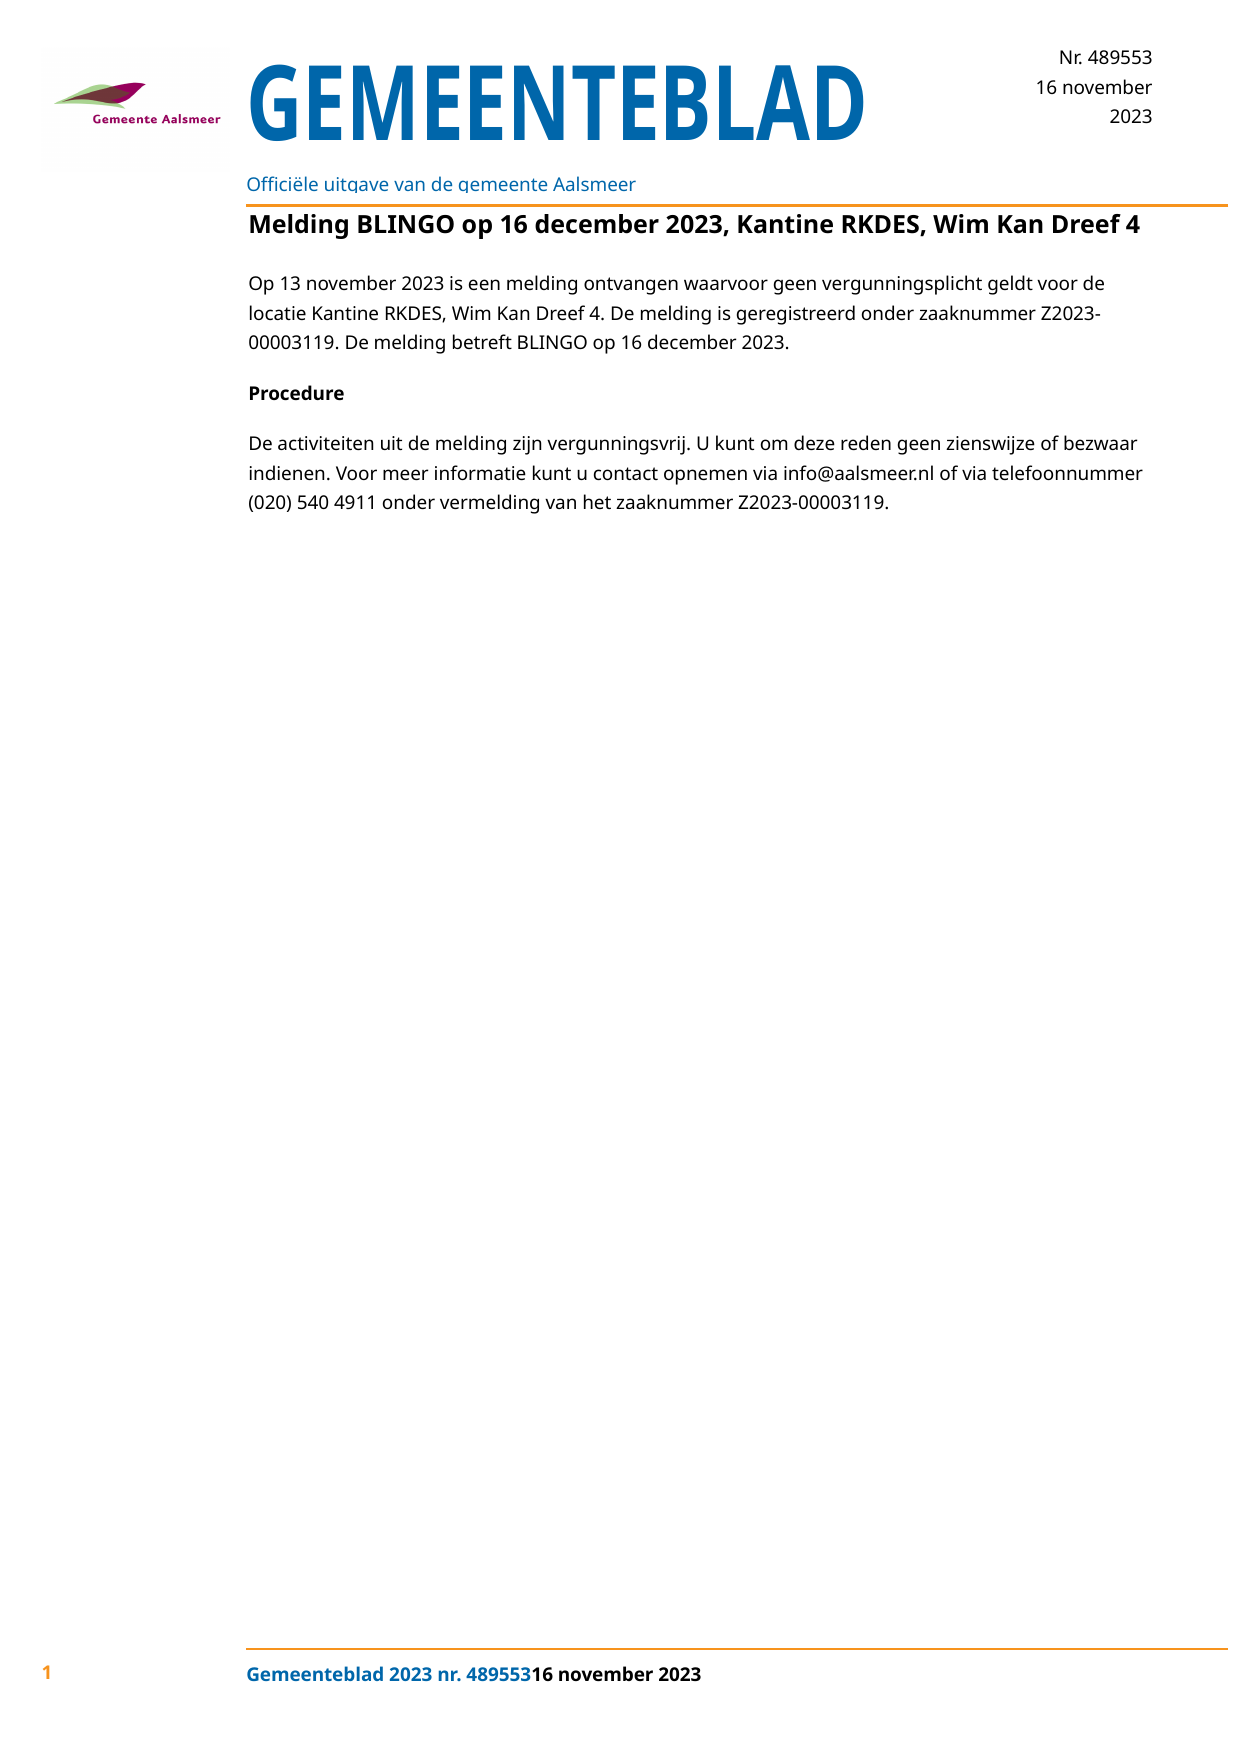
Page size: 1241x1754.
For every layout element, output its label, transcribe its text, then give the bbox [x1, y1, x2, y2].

text Op 13 november 2023 is een melding ontvangen waarvoor geen vergunningsplicht geldt voor de locatie Kantine RKDES, Wim Kan Dreef 4. De melding is geregistreerd onder zaaknummer Z2023-00003119. De melding betreft BLINGO op 16 december 2023. [248, 270, 1152, 355]
picture [41, 47, 231, 172]
text De activiteiten uit de melding zijn vergunningsvrij. U kunt om deze reden geen zienswijze of bezwaar indienen. Voor meer informatie kunt u contact opnemen via info@aalsmeer.nl of via telefoonnummer (020) 540 4911 onder vermelding van het zaaknummer Z2023-00003119. [248, 430, 1152, 515]
text Melding BLINGO op 16 december 2023, Kantine RKDES, Wim Kan Dreef 4 [248, 207, 1152, 241]
text Procedure [248, 380, 1152, 406]
